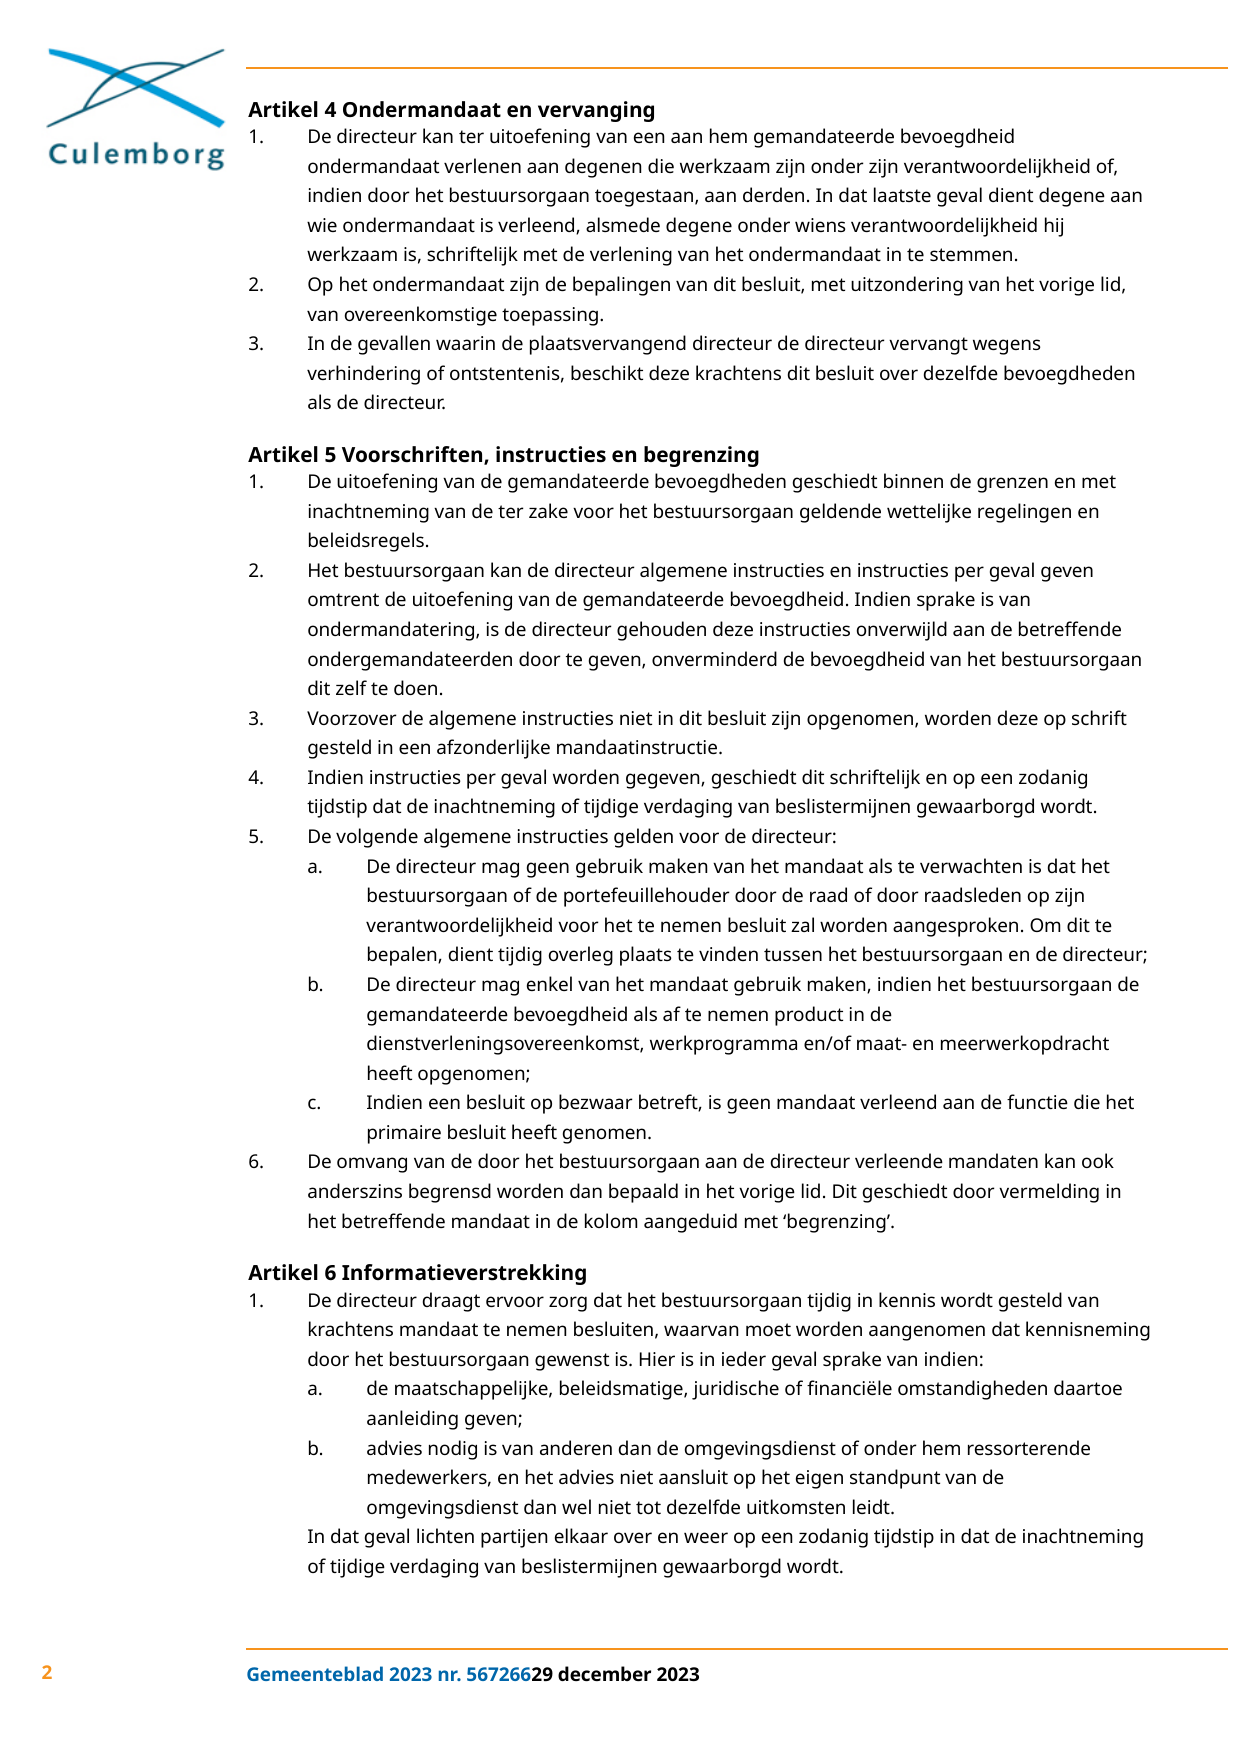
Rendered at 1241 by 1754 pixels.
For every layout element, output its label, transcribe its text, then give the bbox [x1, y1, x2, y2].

list Indien instructies per geval worden gegeven, geschiedt dit schriftelijk en op een zodanig tijdstip dat de inachtneming of tijdige verdaging van beslistermijnen gewaarborgd wordt. [248, 764, 1152, 819]
list De directeur draagt ervoor zorg dat het bestuursorgaan tijdig in kennis wordt gesteld van krachtens mandaat te nemen besluiten, waarvan moet worden aangenomen dat kennisneming door het bestuursorgaan gewenst is. Hier is in ieder geval sprake van indien: [248, 1287, 1152, 1372]
list de maatschappelijke, beleidsmatige, juridische of financiële omstandigheden daartoe aanleiding geven; [307, 1376, 1152, 1431]
list Op het ondermandaat zijn de bepalingen van dit besluit, met uitzondering van het vorige lid, van overeenkomstige toepassing. [248, 271, 1152, 326]
text Artikel 5 Voorschriften, instructies en begrenzing [248, 440, 1152, 468]
list Voorzover de algemene instructies niet in dit besluit zijn opgenomen, worden deze op schrift gesteld in een afzonderlijke mandaatinstructie. [248, 705, 1152, 760]
list De uitoefening van de gemandateerde bevoegdheden geschiedt binnen de grenzen en met inachtneming van de ter zake voor het bestuursorgaan geldende wettelijke regelingen en beleidsregels. [248, 468, 1152, 553]
text Artikel 6 Informatieverstrekking [248, 1258, 1152, 1287]
list De volgende algemene instructies gelden voor de directeur: [248, 823, 1152, 849]
list Indien een besluit op bezwaar betreft, is geen mandaat verleend aan de functie die het primaire besluit heeft genomen. [307, 1089, 1152, 1145]
list De directeur mag geen gebruik maken van het mandaat als te verwachten is dat het bestuursorgaan of de portefeuillehouder door de raad of door raadsleden op zijn verantwoordelijkheid voor het te nemen besluit zal worden aangesproken. Om dit te bepalen, dient tijdig overleg plaats te vinden tussen het bestuursorgaan en de directeur; [307, 853, 1152, 967]
picture [41, 47, 231, 172]
list Het bestuursorgaan kan de directeur algemene instructies en instructies per geval geven omtrent de uitoefening van de gemandateerde bevoegdheid. Indien sprake is van ondermandatering, is de directeur gehouden deze instructies onverwijld aan de betreffende ondergemandateerden door te geven, onverminderd de bevoegdheid van het bestuursorgaan dit zelf te doen. [248, 557, 1152, 701]
list De directeur mag enkel van het mandaat gebruik maken, indien het bestuursorgaan de gemandateerde bevoegdheid als af te nemen product in de dienstverleningsovereenkomst, werkprogramma en/of maat- en meerwerkopdracht heeft opgenomen; [307, 971, 1152, 1086]
list In de gevallen waarin de plaatsvervangend directeur de directeur vervangt wegens verhindering of ontstentenis, beschikt deze krachtens dit besluit over dezelfde bevoegdheden als de directeur. [248, 330, 1152, 415]
list In dat geval lichten partijen elkaar over en weer op een zodanig tijdstip in dat de inachtneming of tijdige verdaging van beslistermijnen gewaarborgd wordt. [248, 1523, 1152, 1579]
list De directeur kan ter uitoefening van een aan hem gemandateerde bevoegdheid ondermandaat verlenen aan degenen die werkzaam zijn onder zijn verantwoordelijkheid of, indien door het bestuursorgaan toegestaan, aan derden. In dat laatste geval dient degene aan wie ondermandaat is verleend, alsmede degene onder wiens verantwoordelijkheid hij werkzaam is, schriftelijk met de verlening van het ondermandaat in te stemmen. [248, 123, 1152, 267]
list De omvang van de door het bestuursorgaan aan de directeur verleende mandaten kan ook anderszins begrensd worden dan bepaald in het vorige lid. Dit geschiedt door vermelding in het betreffende mandaat in de kolom aangeduid met ‘begrenzing’. [248, 1149, 1152, 1234]
list advies nodig is van anderen dan de omgevingsdienst of onder hem ressorterende medewerkers, en het advies niet aansluit op het eigen standpunt van de omgevingsdienst dan wel niet tot dezelfde uitkomsten leidt. [307, 1435, 1152, 1519]
text Artikel 4 Ondermandaat en vervanging [248, 95, 1152, 123]
